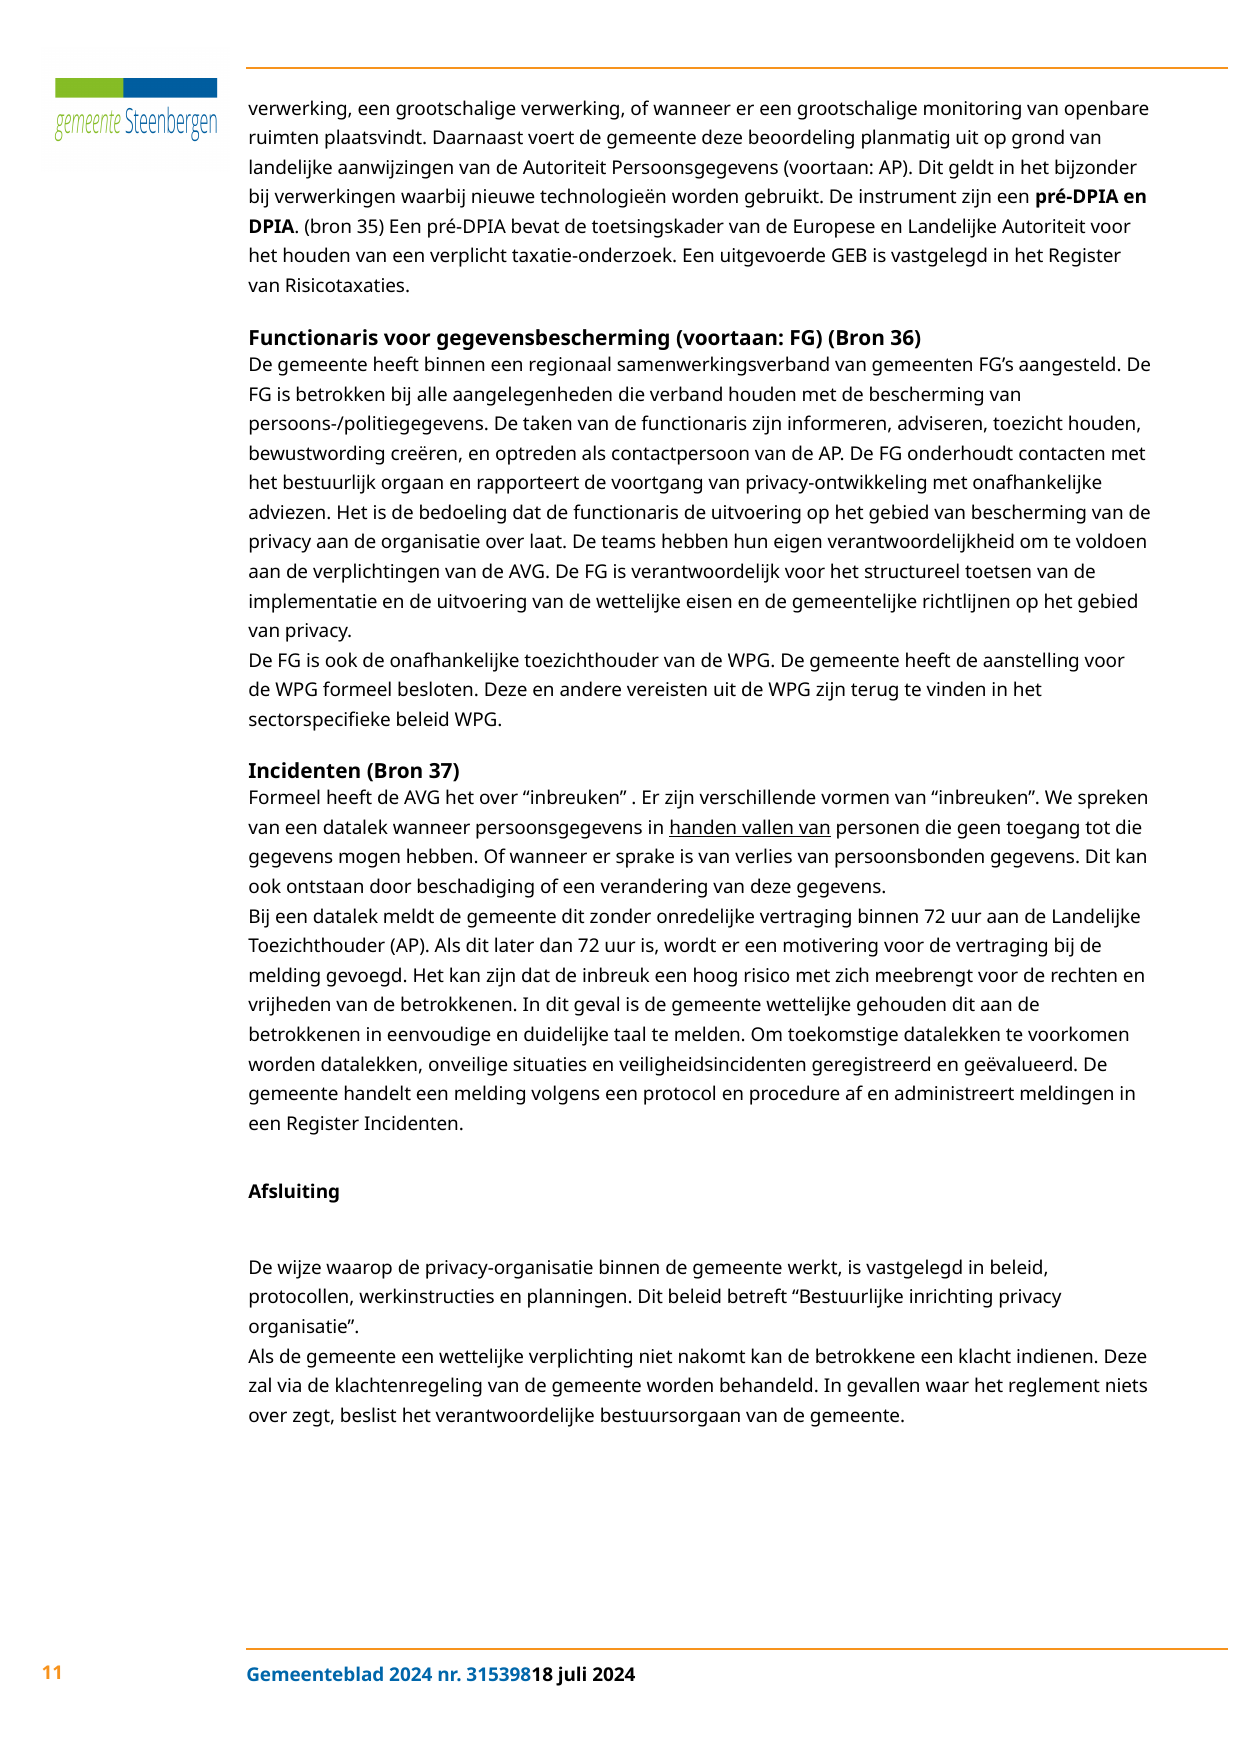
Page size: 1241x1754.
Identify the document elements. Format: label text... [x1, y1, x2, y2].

text Functionaris voor gegevensbescherming (voortaan: FG) (Bron 36) [248, 323, 1152, 351]
table_header De FG is ook de onafhankelijke toezichthouder van de WPG. De gemeente heeft de aanstelling voor de WPG formeel besloten. Deze en andere vereisten uit de WPG zijn terug te vinden in het sectorspecifieke beleid WPG. [248, 647, 1152, 732]
text verwerking, een grootschalige verwerking, of wanneer er een grootschalige monitoring van openbare ruimten plaatsvindt. Daarnaast voert de gemeente deze beoordeling planmatig uit op grond van landelijke aanwijzingen van de Autoriteit Persoonsgegevens (voortaan: AP). Dit geldt in het bijzonder bij verwerkingen waarbij nieuwe technologieën worden gebruikt. De instrument zijn een pré-DPIA en DPIA. (bron 35) Een pré-DPIA bevat de toetsingskader van de Europese en Landelijke Autoriteit voor het houden van een verplicht taxatie-onderzoek. Een uitgevoerde GEB is vastgelegd in het Register van Risicotaxaties. [248, 95, 1152, 298]
text Als de gemeente een wettelijke verplichting niet nakomt kan de betrokkene een klacht indienen. Deze zal via de klachtenregeling van de gemeente worden behandeld. In gevallen waar het reglement niets over zegt, beslist het verantwoordelijke bestuursorgaan van de gemeente. [248, 1343, 1152, 1428]
text De wijze waarop de privacy-organisatie binnen de gemeente werkt, is vastgelegd in beleid, protocollen, werkinstructies en planningen. Dit beleid betreft “Bestuurlijke inrichting privacy organisatie”. [248, 1254, 1152, 1339]
text Incidenten (Bron 37) [248, 756, 1152, 784]
text Bij een datalek meldt de gemeente dit zonder onredelijke vertraging binnen 72 uur aan de Landelijke Toezichthouder (AP). Als dit later dan 72 uur is, wordt er een motivering voor de vertraging bij de melding gevoegd. Het kan zijn dat de inbreuk een hoog risico met zich meebrengt voor de rechten en vrijheden van de betrokkenen. In dit geval is de gemeente wettelijke gehouden dit aan de betrokkenen in eenvoudige en duidelijke taal te melden. Om toekomstige datalekken te voorkomen worden datalekken, onveilige situaties en veiligheidsincidenten geregistreerd en geëvalueerd. De gemeente handelt een melding volgens een protocol en procedure af en administreert meldingen in een Register Incidenten. [248, 903, 1152, 1136]
picture [41, 47, 231, 172]
text Formeel heeft de AVG het over “inbreuken” . Er zijn verschillende vormen van “inbreuken”. We spreken van een datalek wanneer persoonsgegevens in handen vallen van personen die geen toegang tot die gegevens mogen hebben. Of wanneer er sprake is van verlies van persoonsbonden gegevens. Dit kan ook ontstaan door beschadiging of een verandering van deze gegevens. [248, 784, 1152, 899]
text De gemeente heeft binnen een regionaal samenwerkingsverband van gemeenten FG’s aangesteld. De FG is betrokken bij alle aangelegenheden die verband houden met de bescherming van persoons-/politiegegevens. De taken van de functionaris zijn informeren, adviseren, toezicht houden, bewustwording creëren, en optreden als contactpersoon van de AP. De FG onderhoudt contacten met het bestuurlijk orgaan en rapporteert de voortgang van privacy-ontwikkeling met onafhankelijke adviezen. Het is de bedoeling dat de functionaris de uitvoering op het gebied van bescherming van de privacy aan de organisatie over laat. De teams hebben hun eigen verantwoordelijkheid om te voldoen aan de verplichtingen van de AVG. De FG is verantwoordelijk voor het structureel toetsen van de implementatie en de uitvoering van de wettelijke eisen en de gemeentelijke richtlijnen op het gebied van privacy. [248, 351, 1152, 643]
text Afsluiting [248, 1176, 1152, 1205]
